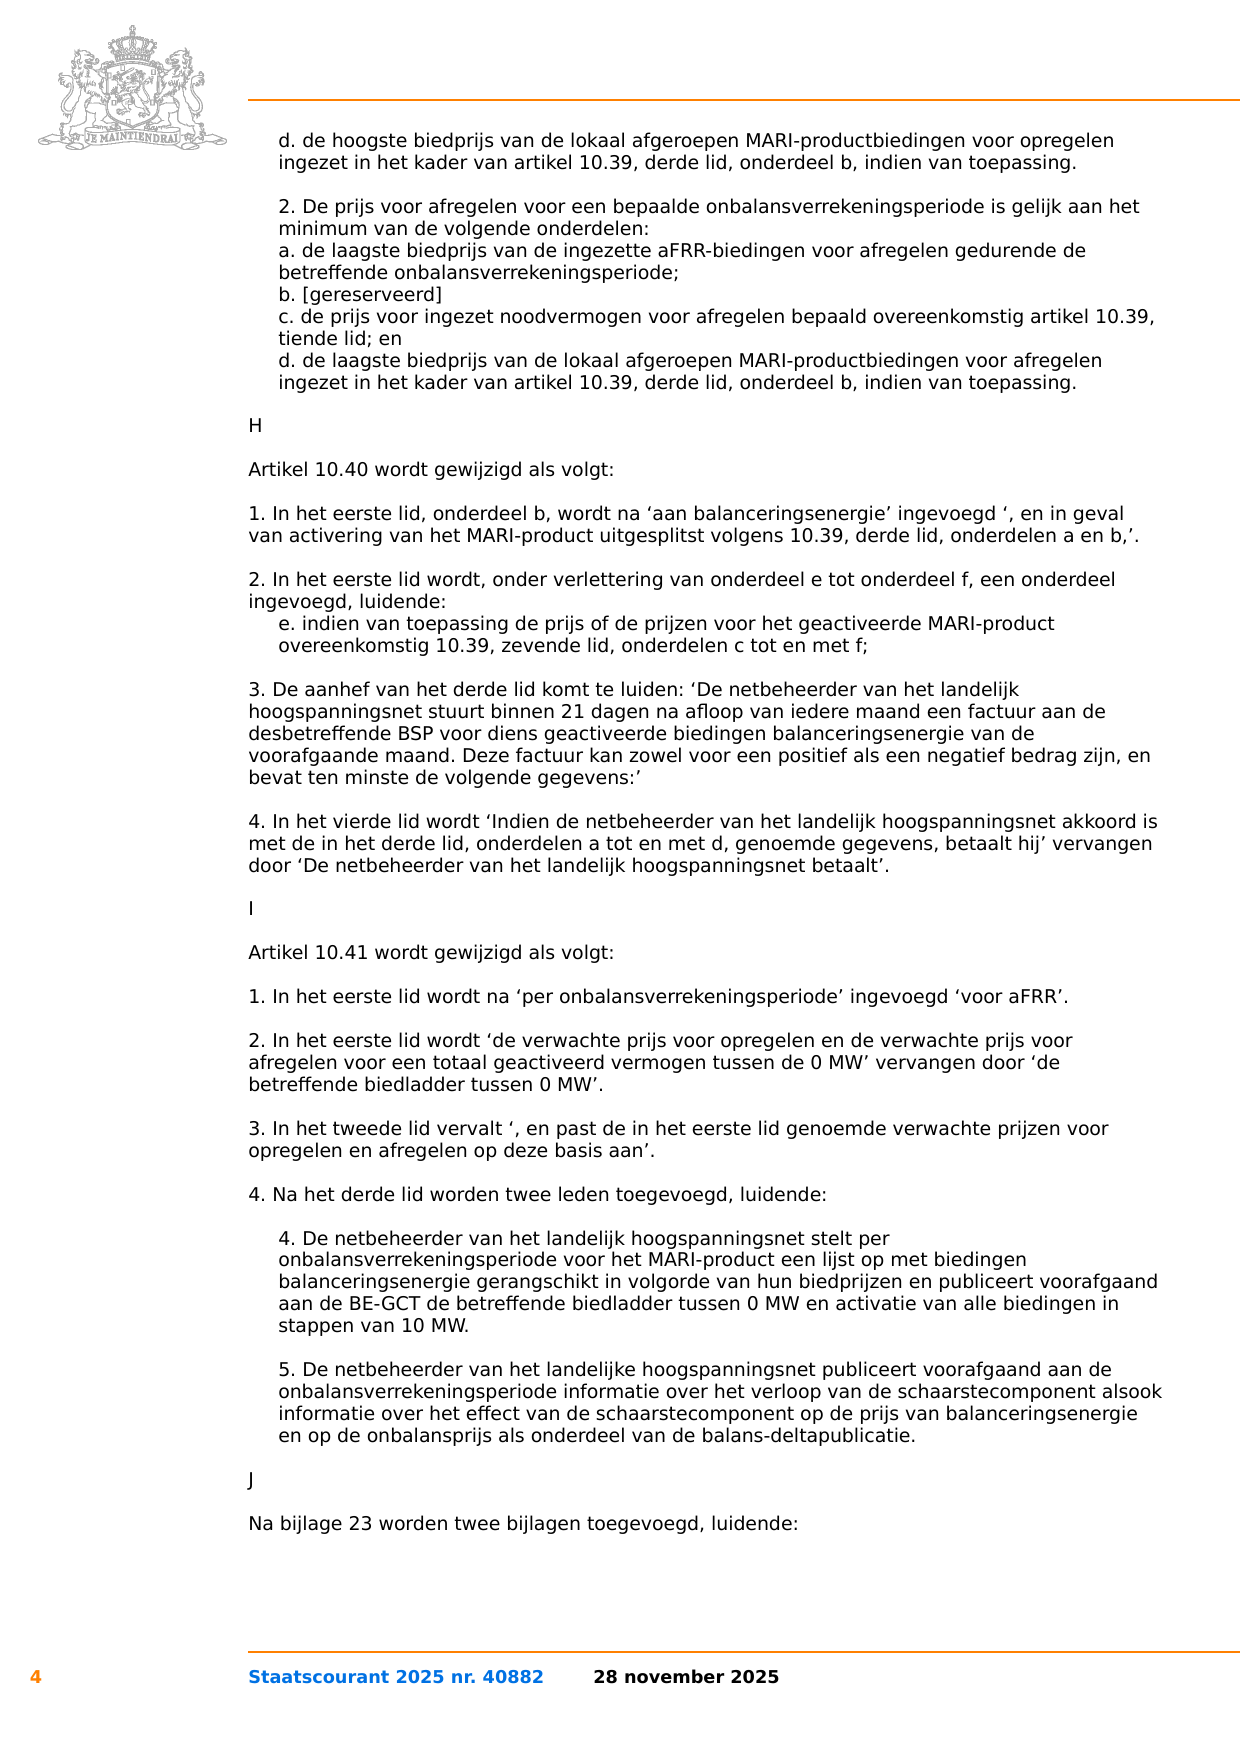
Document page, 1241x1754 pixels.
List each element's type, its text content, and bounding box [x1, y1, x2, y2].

text Artikel 10.40 wordt gewijzigd als volgt: [248, 459, 1163, 481]
text I [248, 898, 1163, 920]
text 4. De netbeheerder van het landelijk hoogspanningsnet stelt per onbalansverrekeningsperiode voor het MARI-product een lijst op met biedingen balanceringsenergie gerangschikt in volgorde van hun biedprijzen en publiceert voorafgaand aan de BE-GCT de betreffende biedladder tussen 0 MW en activatie van alle biedingen in stappen van 10 MW. [278, 1227, 1163, 1337]
text 2. In het eerste lid wordt ‘de verwachte prijs voor opregelen en de verwachte prijs voor afregelen voor een totaal geactiveerd vermogen tussen de 0 MW’ vervangen door ‘de betreffende biedladder tussen 0 MW’. [248, 1030, 1163, 1096]
text e. indien van toepassing de prijs of de prijzen voor het geactiveerde MARI-product overeenkomstig 10.39, zevende lid, onderdelen c tot en met f; [278, 613, 1163, 657]
text d. de laagste biedprijs van de lokaal afgeroepen MARI-productbiedingen voor afregelen ingezet in het kader van artikel 10.39, derde lid, onderdeel b, indien van toepassing. [278, 349, 1163, 393]
text c. de prijs voor ingezet noodvermogen voor afregelen bepaald overeenkomstig artikel 10.39, tiende lid; en [278, 306, 1163, 349]
text 4. Na het derde lid worden twee leden toegevoegd, luidende: [248, 1183, 1163, 1206]
text Artikel 10.41 wordt gewijzigd als volgt: [248, 942, 1163, 964]
text 2. In het eerste lid wordt, onder verlettering van onderdeel e tot onderdeel f, een onderdeel ingevoegd, luidende: [248, 569, 1163, 613]
text 1. In het eerste lid wordt na ‘per onbalansverrekeningsperiode’ ingevoegd ‘voor aFRR’. [248, 986, 1163, 1008]
text 3. De aanhef van het derde lid komt te luiden: ‘De netbeheerder van het landelijk hoogspanningsnet stuurt binnen 21 dagen na afloop van iedere maand een factuur aan de desbetreffende BSP voor diens geactiveerde biedingen balanceringsenergie van de voorafgaande maand. Deze factuur kan zowel voor een positief als een negatief bedrag zijn, en bevat ten minste de volgende gegevens:’ [248, 679, 1163, 789]
text 5. De netbeheerder van het landelijke hoogspanningsnet publiceert voorafgaand aan de onbalansverrekeningsperiode informatie over het verloop van de schaarstecomponent alsook informatie over het effect van de schaarstecomponent op de prijs van balanceringsenergie en op de onbalansprijs als onderdeel van de balans-deltapublicatie. [278, 1359, 1163, 1447]
text 3. In het tweede lid vervalt ‘, en past de in het eerste lid genoemde verwachte prijzen voor opregelen en afregelen op deze basis aan’. [248, 1118, 1163, 1162]
text J [248, 1469, 1163, 1491]
text Na bijlage 23 worden twee bijlagen toegevoegd, luidende: [248, 1513, 1163, 1535]
text 2. De prijs voor afregelen voor een bepaalde onbalansverrekeningsperiode is gelijk aan het minimum van de volgende onderdelen: [278, 196, 1163, 240]
text a. de laagste biedprijs van de ingezette aFRR-biedingen voor afregelen gedurende de betreffende onbalansverrekeningsperiode; [278, 240, 1163, 284]
text b. [gereserveerd] [278, 284, 1163, 306]
text 1. In het eerste lid, onderdeel b, wordt na ‘aan balanceringsenergie’ ingevoegd ‘, en in geval van activering van het MARI-product uitgesplitst volgens 10.39, derde lid, onderdelen a en b,’. [248, 503, 1163, 547]
picture [38, 25, 227, 150]
text d. de hoogste biedprijs van de lokaal afgeroepen MARI-productbiedingen voor opregelen ingezet in het kader van artikel 10.39, derde lid, onderdeel b, indien van toepassing. [278, 130, 1163, 174]
text 4. In het vierde lid wordt ‘Indien de netbeheerder van het landelijk hoogspanningsnet akkoord is met de in het derde lid, onderdelen a tot en met d, genoemde gegevens, betaalt hij’ vervangen door ‘De netbeheerder van het landelijk hoogspanningsnet betaalt’. [248, 811, 1163, 876]
text H [248, 415, 1163, 437]
